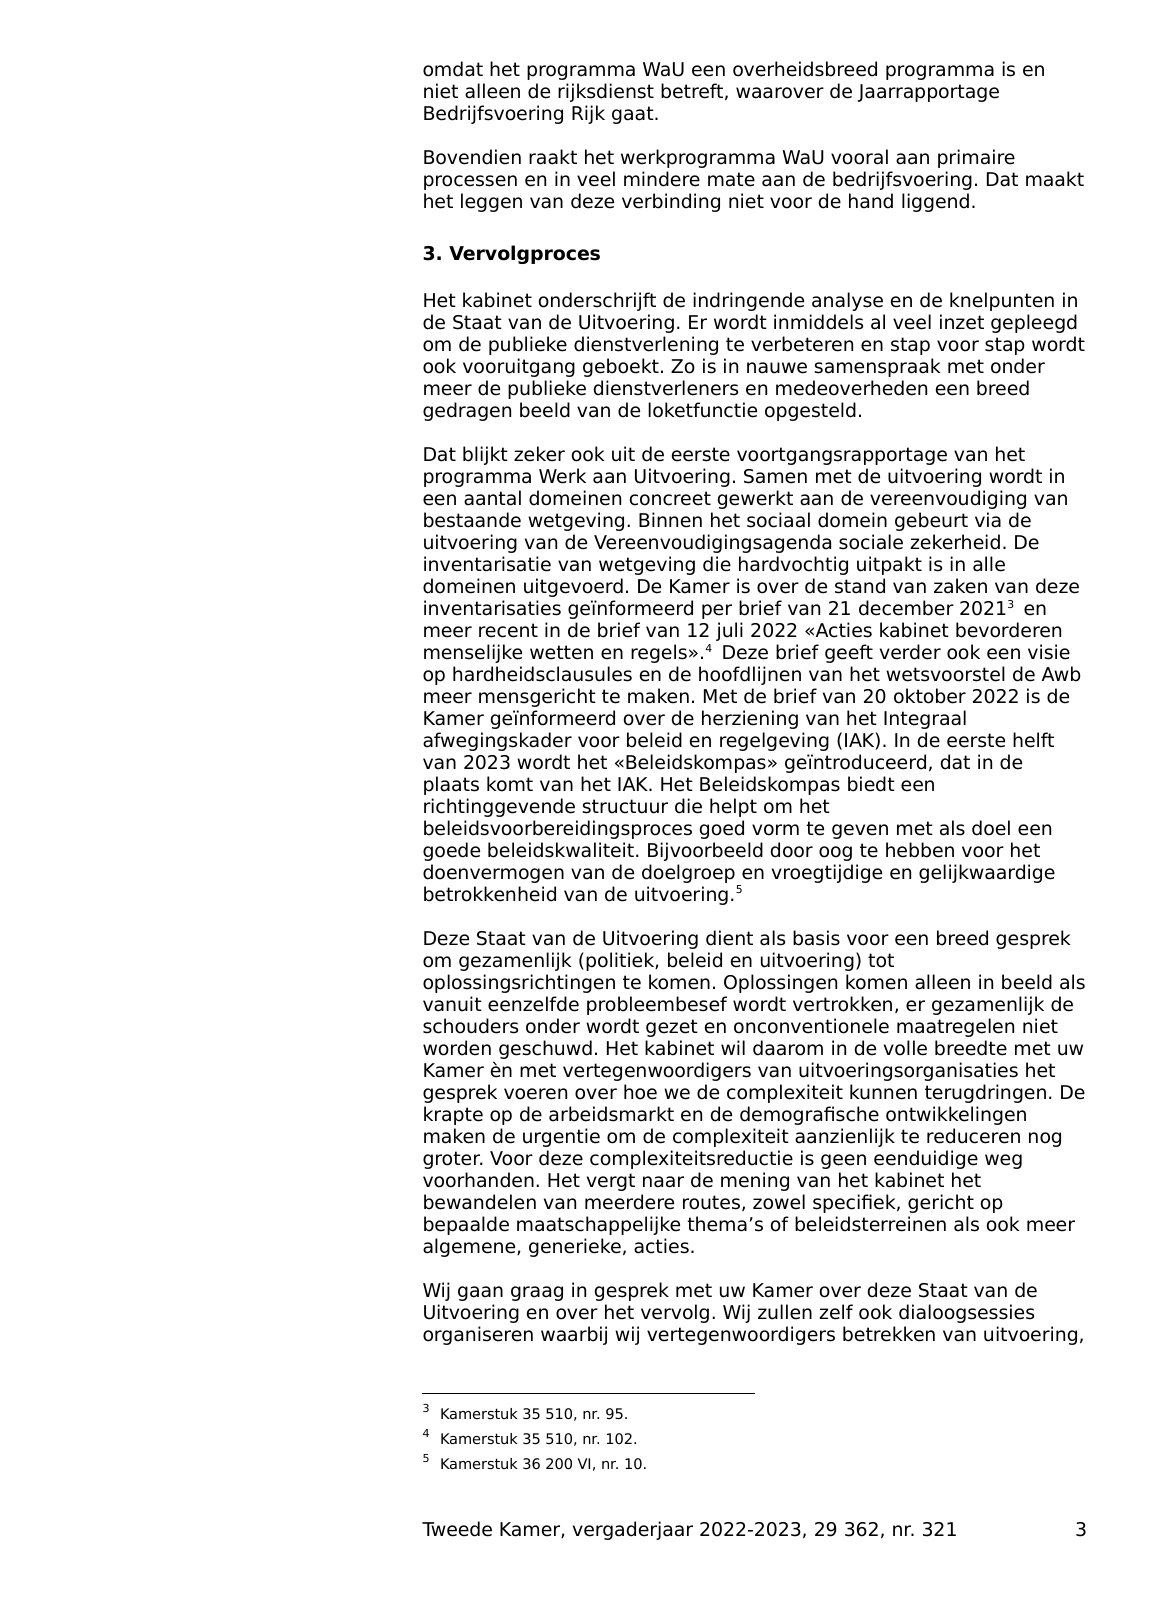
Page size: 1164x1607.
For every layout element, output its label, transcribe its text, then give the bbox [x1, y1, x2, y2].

text Bovendien raakt het werkprogramma WaU vooral aan primaire processen en in veel mindere mate aan de bedrijfsvoering. Dat maakt het leggen van deze verbinding niet voor de hand liggend. [422, 147, 1087, 213]
text Kamerstuk 35 510, nr. 102. [422, 1427, 1087, 1449]
text Dat blijkt zeker ook uit de eerste voortgangsrapportage van het programma Werk aan Uitvoering. Samen met de uitvoering wordt in een aantal domeinen concreet gewerkt aan de vereenvoudiging van bestaande wetgeving. Binnen het sociaal domein gebeurt via de uitvoering van de Vereenvoudigingsagenda sociale zekerheid. De inventarisatie van wetgeving die hardvochtig uitpakt is in alle domeinen uitgevoerd. De Kamer is over de stand van zaken van deze inventarisaties geïnformeerd per brief van 21 december 2021 en meer recent in de brief van 12 juli 2022 «Acties kabinet bevorderen menselijke wetten en regels». Deze brief geeft verder ook een visie op hardheidsclausules en de hoofdlijnen van het wetsvoorstel de Awb meer mensgericht te maken. Met de brief van 20 oktober 2022 is de Kamer geïnformeerd over de herziening van het Integraal afwegingskader voor beleid en regelgeving (IAK). In de eerste helft van 2023 wordt het «Beleidskompas» geïntroduceerd, dat in de plaats komt van het IAK. Het Beleidskompas biedt een richtinggevende structuur die helpt om het beleidsvoorbereidingsproces goed vorm te geven met als doel een goede beleidskwaliteit. Bijvoorbeeld door oog te hebben voor het doenvermogen van de doelgroep en vroegtijdige en gelijkwaardige betrokkenheid van de uitvoering. [422, 444, 1087, 906]
text Het kabinet onderschrijft de indringende analyse en de knelpunten in de Staat van de Uitvoering. Er wordt inmiddels al veel inzet gepleegd om de publieke dienstverlening te verbeteren en stap voor stap wordt ook vooruitgang geboekt. Zo is in nauwe samenspraak met onder meer de publieke dienstverleners en medeoverheden een breed gedragen beeld van de loketfunctie opgesteld. [422, 290, 1087, 422]
text omdat het programma WaU een overheidsbreed programma is en niet alleen de rijksdienst betreft, waarover de Jaarrapportage Bedrijfsvoering Rijk gaat. [422, 59, 1087, 125]
text Wij gaan graag in gesprek met uw Kamer over deze Staat van de Uitvoering en over het vervolg. Wij zullen zelf ook dialoogsessies organiseren waarbij wij vertegenwoordigers betrekken van uitvoering, [422, 1280, 1087, 1346]
text Kamerstuk 35 510, nr. 95. [422, 1402, 1087, 1424]
subtitle 3. Vervolgproces [422, 243, 1087, 265]
text Kamerstuk 36 200 VI, nr. 10. [422, 1452, 1087, 1474]
text Deze Staat van de Uitvoering dient als basis voor een breed gesprek om gezamenlijk (politiek, beleid en uitvoering) tot oplossingsrichtingen te komen. Oplossingen komen alleen in beeld als vanuit eenzelfde probleembesef wordt vertrokken, er gezamenlijk de schouders onder wordt gezet en onconventionele maatregelen niet worden geschuwd. Het kabinet wil daarom in de volle breedte met uw Kamer èn met vertegenwoordigers van uitvoeringsorganisaties het gesprek voeren over hoe we de complexiteit kunnen terugdringen. De krapte op de arbeidsmarkt en de demografische ontwikkelingen maken de urgentie om de complexiteit aanzienlijk te reduceren nog groter. Voor deze complexiteitsreductie is geen eenduidige weg voorhanden. Het vergt naar de mening van het kabinet het bewandelen van meerdere routes, zowel specifiek, gericht op bepaalde maatschappelijke thema’s of beleidsterreinen als ook meer algemene, generieke, acties. [422, 928, 1087, 1258]
